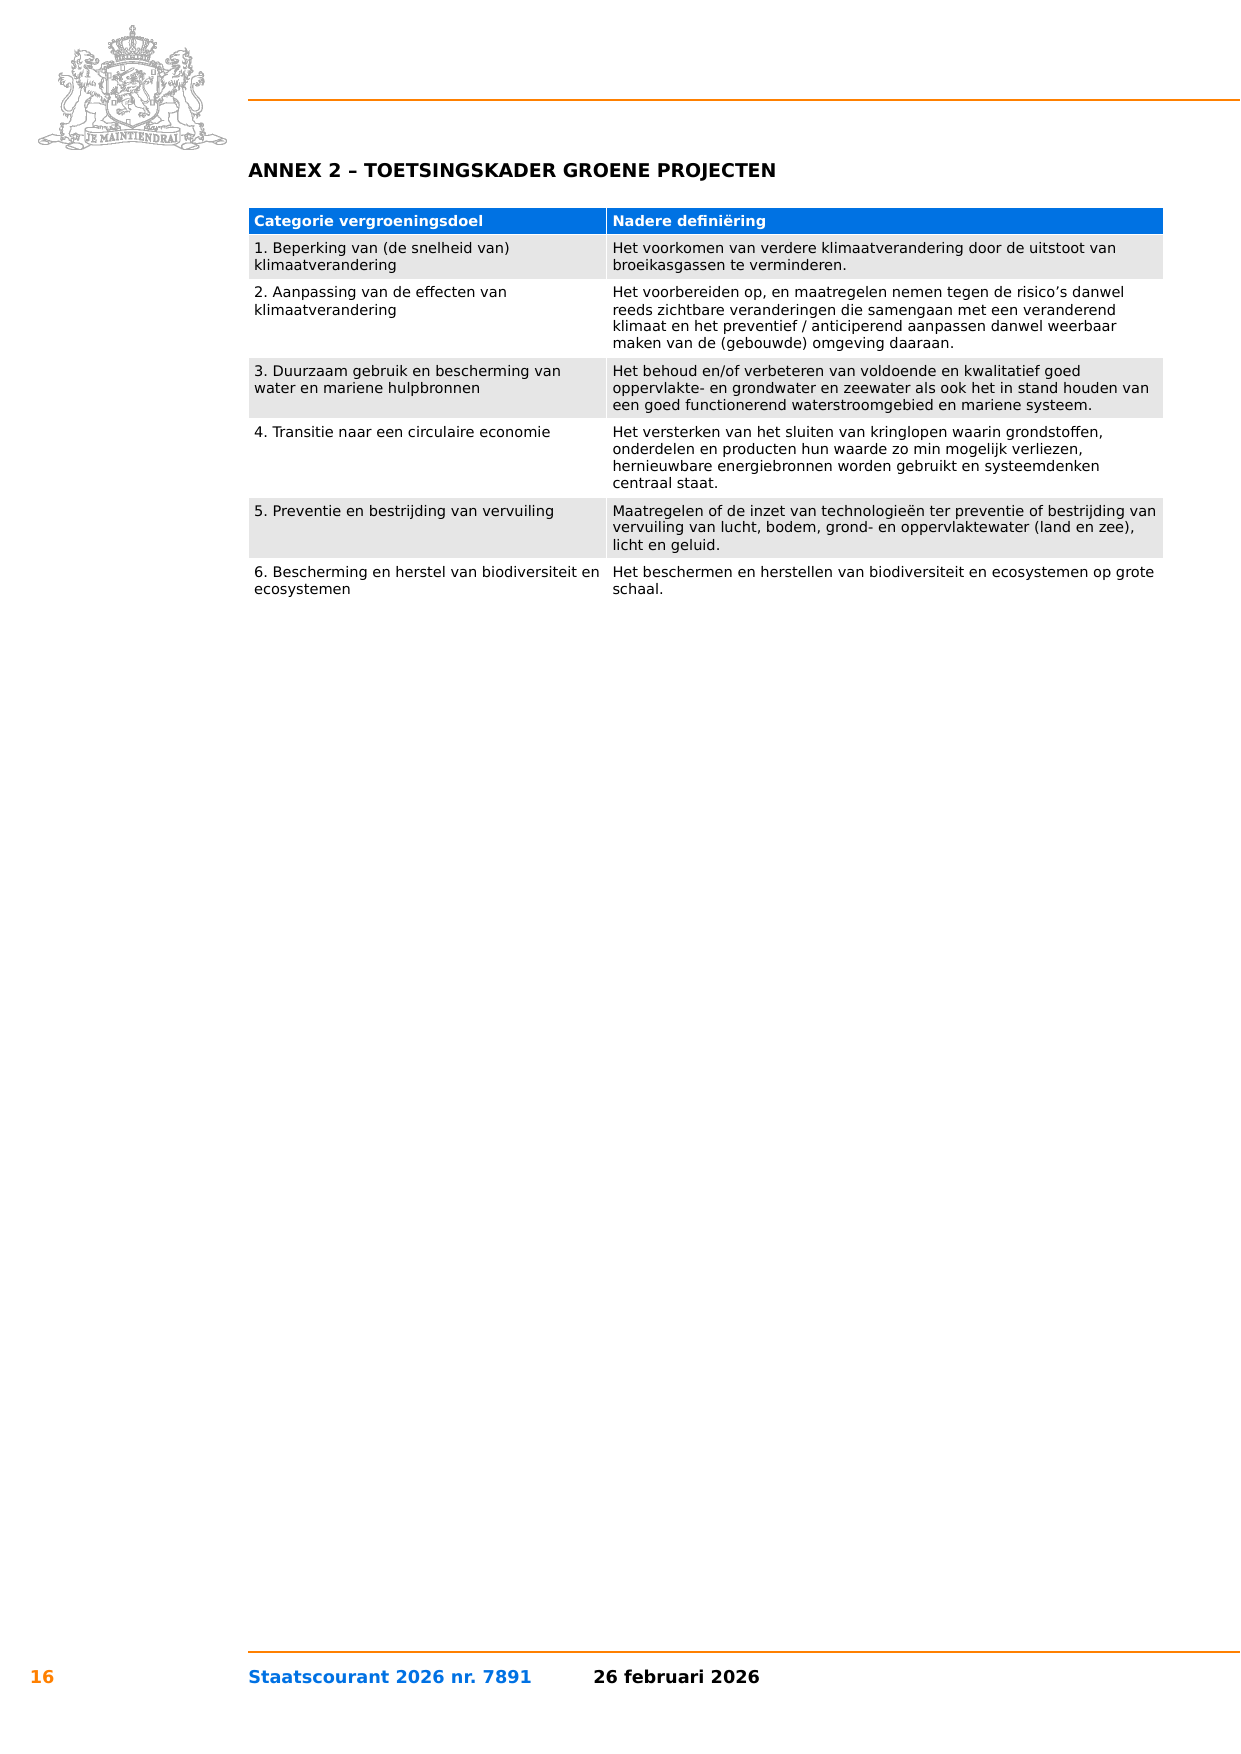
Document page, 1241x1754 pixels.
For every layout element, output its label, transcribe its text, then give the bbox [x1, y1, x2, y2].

table_cell 6. Bescherming en herstel van biodiversiteit en ecosystemen [249, 559, 606, 602]
table_cell Het voorbereiden op, en maatregelen nemen tegen de risico’s danwel reeds zichtbare veranderingen die samengaan met een veranderend klimaat en het preventief / anticiperend aanpassen danwel weerbaar maken van de (gebouwde) omgeving daaraan. [607, 280, 1163, 357]
table_header Nadere definiëring [607, 208, 1163, 234]
table_cell 1. Beperking van (de snelheid van) klimaatverandering [249, 235, 606, 279]
table_cell Het versterken van het sluiten van kringlopen waarin grondstoffen, onderdelen en producten hun waarde zo min mogelijk verliezen, hernieuwbare energiebronnen worden gebruikt en systeemdenken centraal staat. [607, 419, 1163, 497]
picture [38, 25, 227, 150]
table_cell Het behoud en/of verbeteren van voldoende en kwalitatief goed oppervlakte- en ‎‎grondwater en zeewater als ook het in stand houden van een goed functionerend waterstroomgebied en mariene systeem. [607, 358, 1163, 418]
table_cell Het voorkomen van verdere klimaatverandering door de uitstoot van broeikasgassen te verminderen. [607, 235, 1163, 279]
table_cell 5. Preventie en bestrijding van vervuiling [249, 498, 606, 558]
subtitle ANNEX 2 – TOETSINGSKADER GROENE PROJECTEN [248, 160, 1163, 182]
table_cell 4. Transitie naar een circulaire economie [249, 419, 606, 497]
table_cell Maatregelen of de inzet van technologieën ter preventie of bestrijding van vervuiling van lucht, bodem, grond- en oppervlaktewater (land en zee), licht en geluid. [607, 498, 1163, 558]
table_cell 3. Duurzaam gebruik en bescherming van water en mariene hulpbronnen [249, 358, 606, 418]
table_cell Het beschermen en herstellen van biodiversiteit en ecosystemen op grote schaal. [607, 559, 1163, 602]
table_cell 2. Aanpassing van de effecten van klimaatverandering [249, 280, 606, 357]
table_header Categorie vergroeningsdoel [249, 208, 606, 234]
